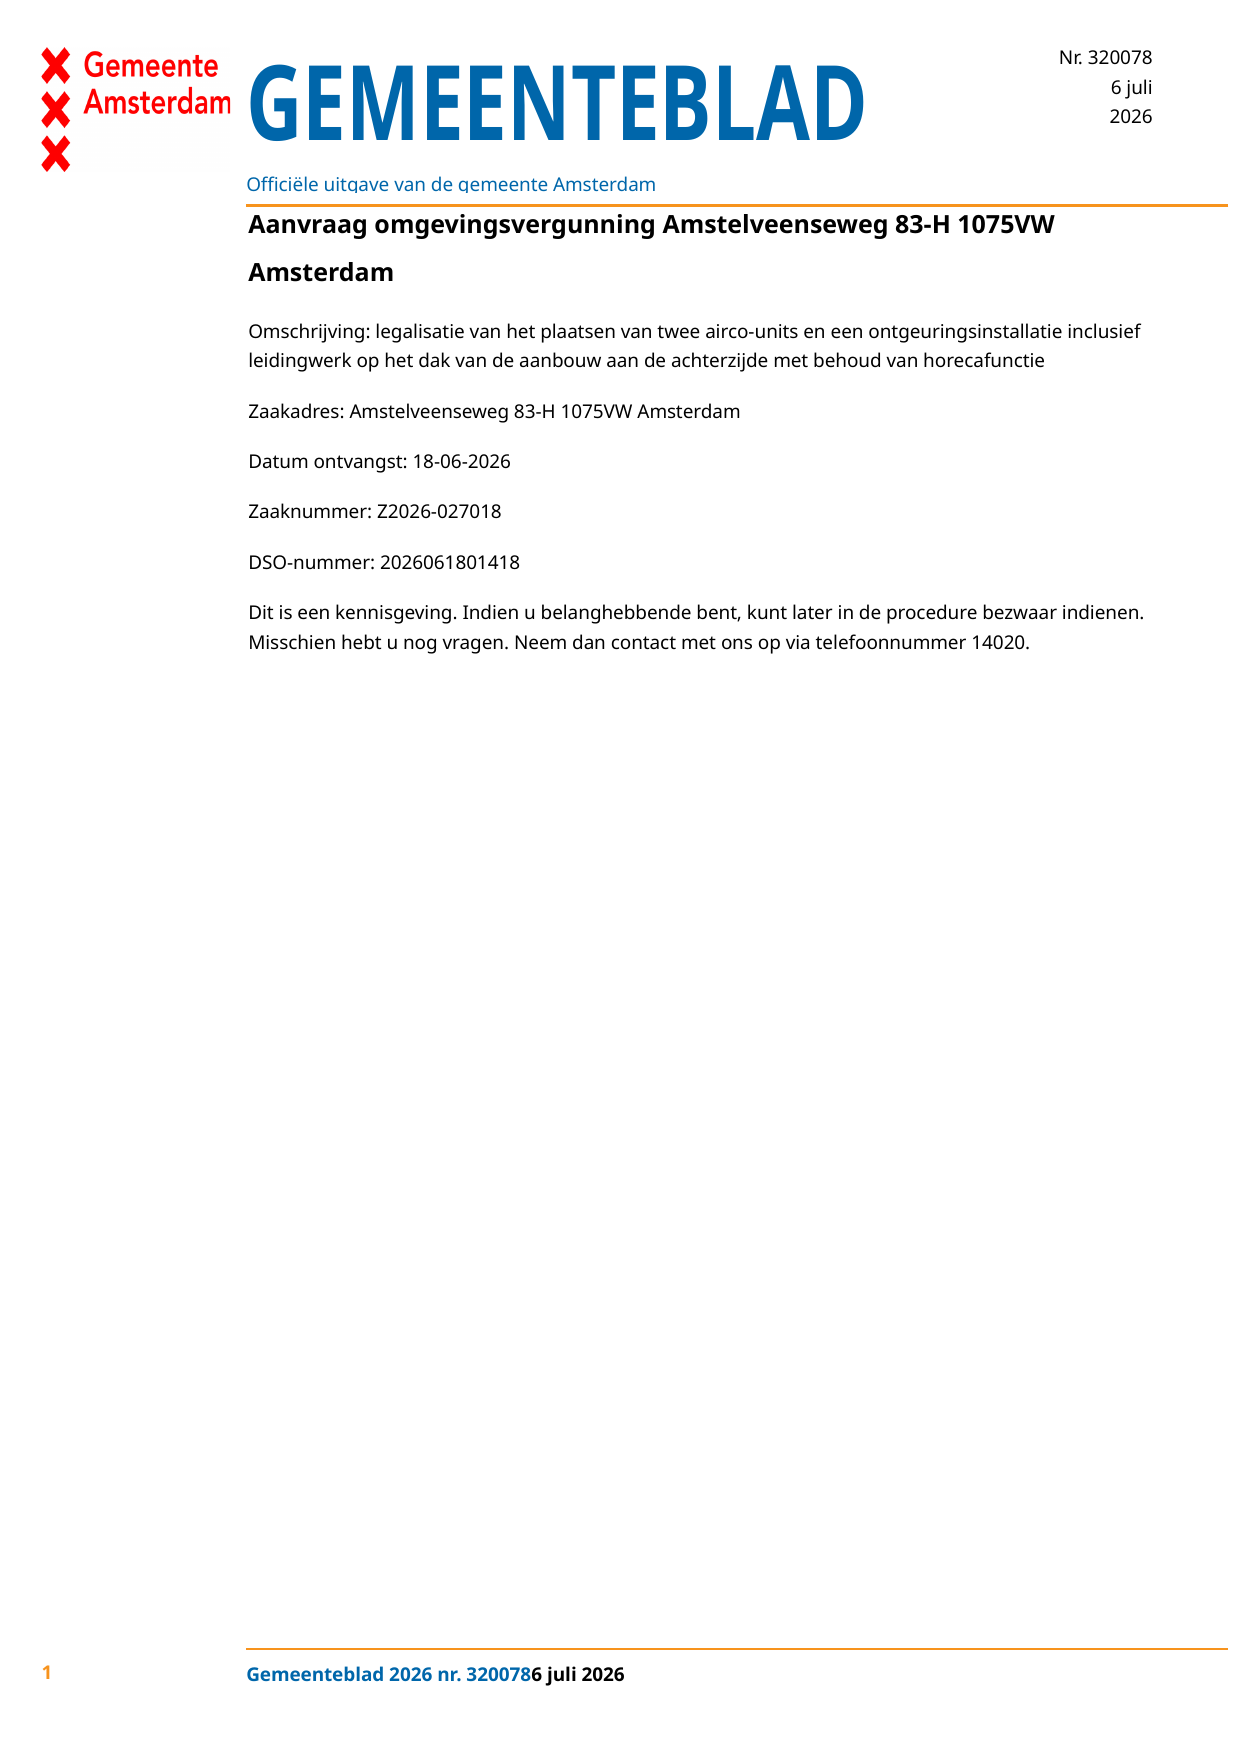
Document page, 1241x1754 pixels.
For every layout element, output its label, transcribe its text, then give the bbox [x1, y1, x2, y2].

text Omschrijving: legalisatie van het plaatsen van twee airco-units en een ontgeuringsinstallatie inclusief leidingwerk op het dak van de aanbouw aan de achterzijde met behoud van horecafunctie [248, 318, 1152, 373]
picture [41, 47, 231, 172]
text Aanvraag omgevingsvergunning Amstelveenseweg 83-H 1075VW Amsterdam [248, 207, 1152, 288]
text Zaaknummer: Z2026-027018 [248, 499, 1152, 524]
text Zaakadres: Amstelveenseweg 83-H 1075VW Amsterdam [248, 398, 1152, 424]
text Dit is een kennisgeving. Indien u belanghebbende bent, kunt later in de procedure bezwaar indienen. Misschien hebt u nog vragen. Neem dan contact met ons op via telefoonnummer 14020. [248, 599, 1152, 655]
text DSO-nummer: 2026061801418 [248, 549, 1152, 575]
text Datum ontvangst: 18-06-2026 [248, 448, 1152, 474]
